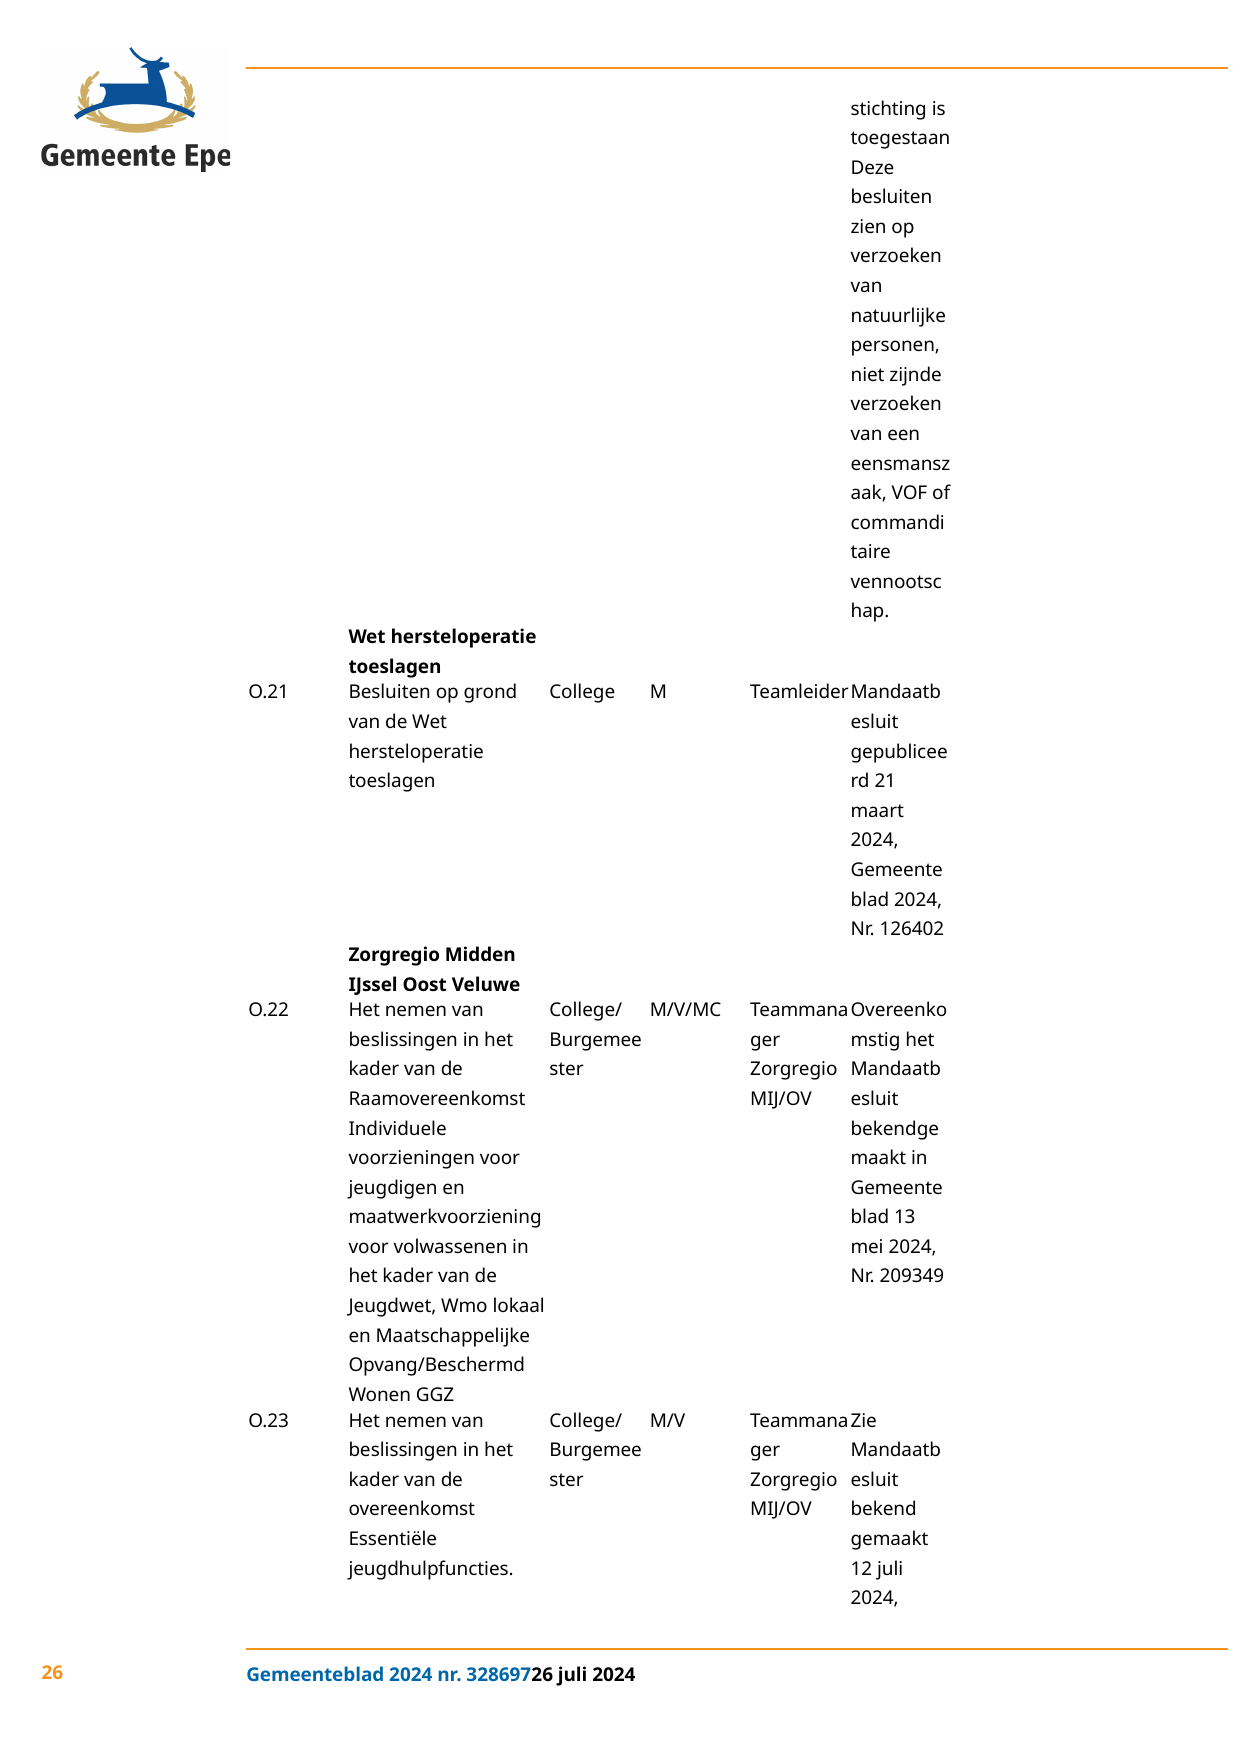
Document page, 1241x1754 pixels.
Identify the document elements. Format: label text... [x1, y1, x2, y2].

table_cell [248, 95, 348, 623]
table_cell Teamleider [750, 679, 850, 941]
table_cell [951, 95, 1152, 623]
table_cell [750, 624, 850, 679]
table_cell [750, 941, 850, 996]
table_cell [750, 95, 850, 623]
table_cell M [650, 679, 750, 941]
table_cell [348, 95, 549, 623]
table_cell Het nemen van beslissingen in het kader van de Raamovereenkomst Individuele voorzieningen voor jeugdigen en maatwerkvoorziening voor volwassenen in het kader van de Jeugdwet, Wmo lokaal en Maatschappelijke Opvang/Beschermd Wonen GGZ [348, 996, 549, 1407]
table_cell [951, 941, 1152, 996]
table_cell Het nemen van beslissingen in het kader van de overeenkomst Essentiële jeugdhulpfuncties. [348, 1407, 549, 1610]
table_cell [650, 624, 750, 679]
table_cell [951, 679, 1152, 941]
table_cell [248, 941, 348, 996]
table_cell [951, 996, 1152, 1407]
table_cell stichting is toegestaan Deze besluiten zien op verzoeken van natuurlijke personen, niet zijnde verzoeken van een eensmanszaak, VOF of commanditaire vennootschap. [850, 95, 951, 623]
table_cell Teammanager Zorgregio MIJ/OV [750, 1407, 850, 1610]
table_cell [650, 941, 750, 996]
table_cell [951, 1407, 1152, 1610]
table_cell M/V/MC [650, 996, 750, 1407]
table_cell [650, 95, 750, 623]
table_cell M/V [650, 1407, 750, 1610]
table_cell [850, 941, 951, 996]
table_cell [850, 624, 951, 679]
table_cell Teammanager Zorgregio MIJ/OV [750, 996, 850, 1407]
table_cell [549, 624, 649, 679]
table_cell O.22 [248, 996, 348, 1407]
table_cell Zie Mandaatbesluit bekend gemaakt 12 juli 2024, [850, 1407, 951, 1610]
table_cell College/ Burgemeester [549, 1407, 649, 1610]
table_cell Besluiten op grond van de Wet hersteloperatie toeslagen [348, 679, 549, 941]
table_cell College [549, 679, 649, 941]
table_cell [248, 624, 348, 679]
table_cell O.23 [248, 1407, 348, 1610]
table_cell Wet hersteloperatie toeslagen [348, 624, 549, 679]
table_cell [549, 95, 649, 623]
table_cell Overeenkomstig het Mandaatbesluit bekendgemaakt in Gemeenteblad 13 mei 2024, Nr. 209349 [850, 996, 951, 1407]
table_cell [951, 624, 1152, 679]
table_cell [549, 941, 649, 996]
table_cell Mandaatbesluit gepubliceerd 21 maart 2024, Gemeenteblad 2024, Nr. 126402 [850, 679, 951, 941]
table_cell College/ Burgemeester [549, 996, 649, 1407]
table_cell Zorgregio Midden IJssel Oost Veluwe [348, 941, 549, 996]
table_cell O.21 [248, 679, 348, 941]
picture [41, 47, 231, 172]
